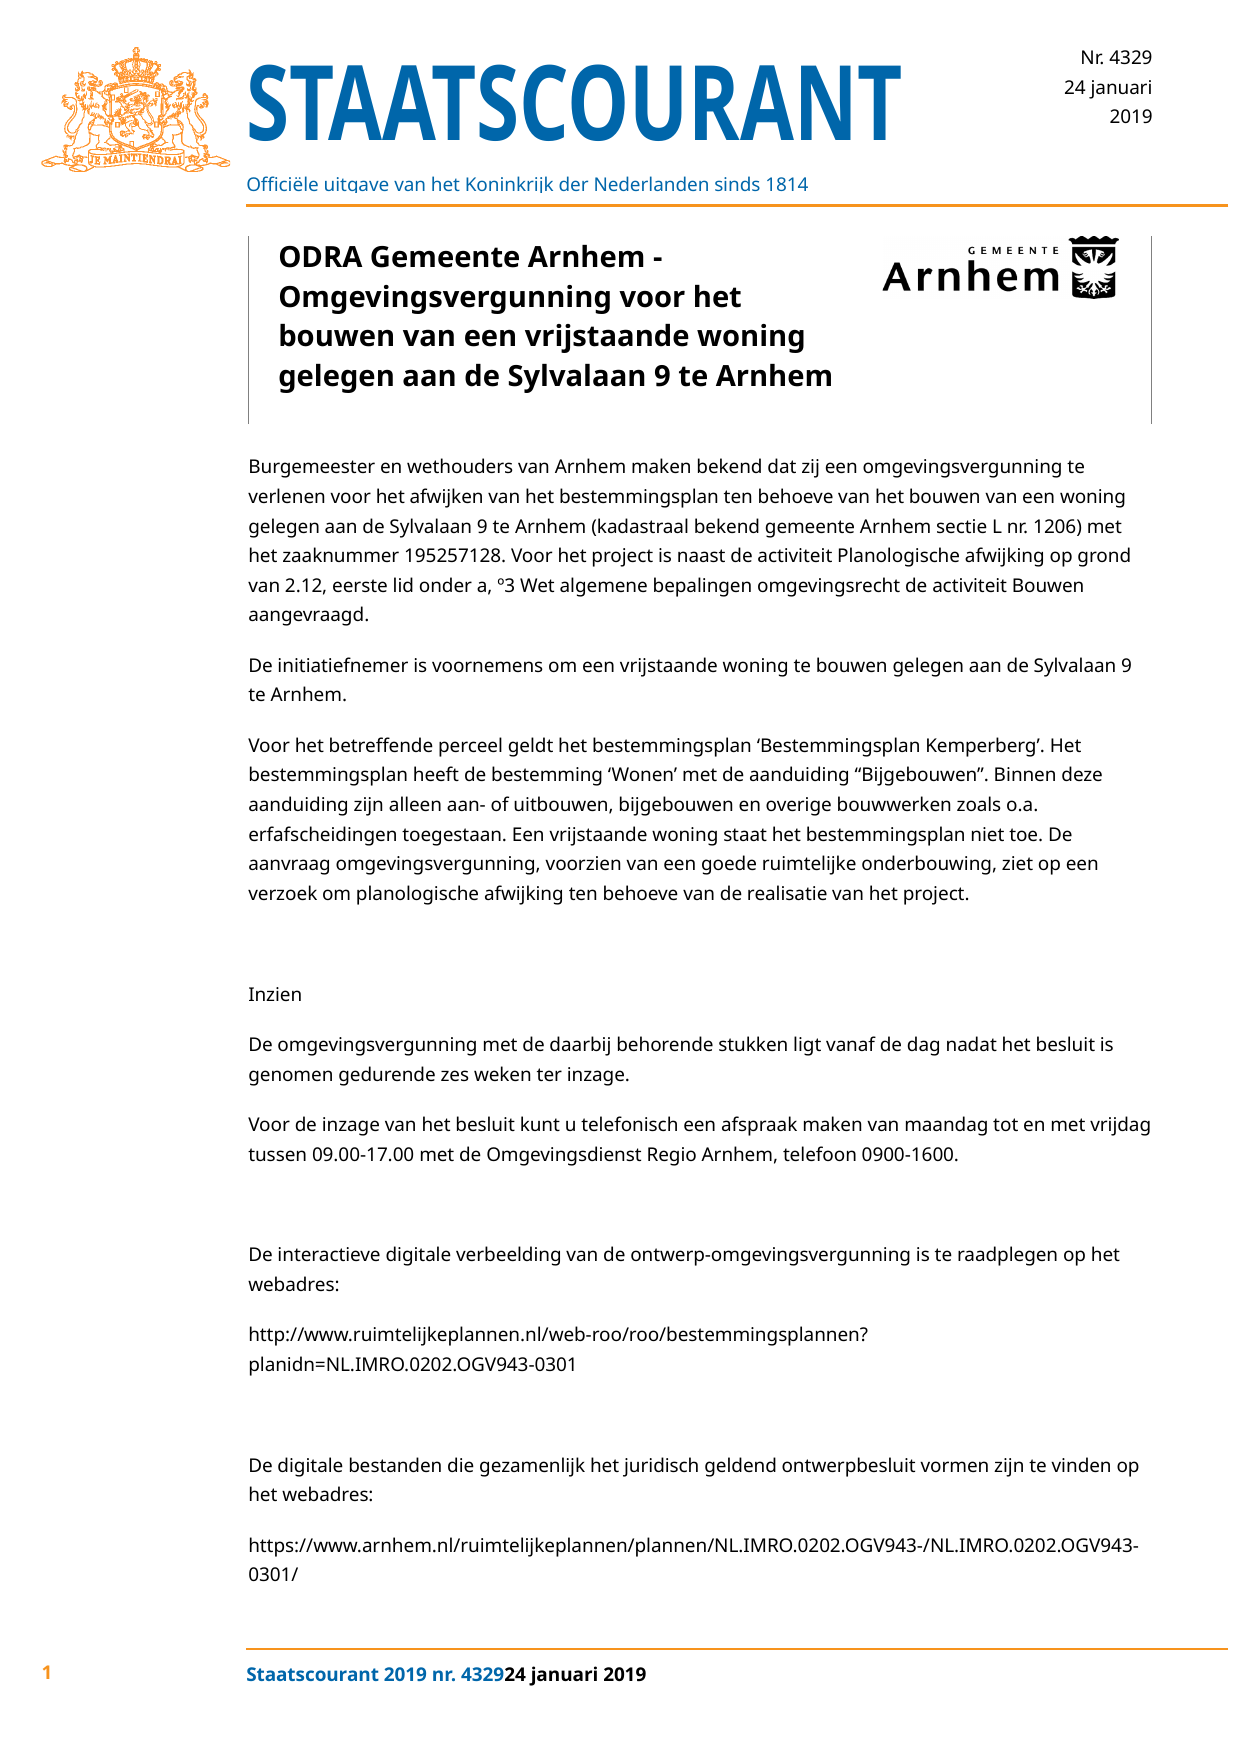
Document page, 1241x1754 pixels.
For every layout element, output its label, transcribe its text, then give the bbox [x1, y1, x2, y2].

picture [882, 236, 1119, 299]
text https://www.arnhem.nl/ruimtelijkeplannen/plannen/NL.IMRO.0202.OGV943-/NL.IMRO.0202.OGV943-0301/ [248, 1532, 1152, 1587]
text De initiatiefnemer is voornemens om een vrijstaande woning te bouwen gelegen aan de Sylvalaan 9 te Arnhem. [248, 652, 1152, 707]
picture [41, 47, 231, 172]
text De interactieve digitale verbeelding van de ontwerp-omgevingsvergunning is te raadplegen op het webadres: [248, 1242, 1152, 1297]
text Voor de inzage van het besluit kunt u telefonisch een afspraak maken van maandag tot en met vrijdag tussen 09.00-17.00 met de Omgevingsdienst Regio Arnhem, telefoon 0900-1600. [248, 1111, 1152, 1166]
text De omgevingsvergunning met de daarbij behorende stukken ligt vanaf de dag nadat het besluit is genomen gedurende zes weken ter inzage. [248, 1031, 1152, 1086]
text Voor het betreffende perceel geldt het bestemmingsplan ‘Bestemmingsplan Kemperberg’. Het bestemmingsplan heeft de bestemming ‘Wonen’ met de aanduiding “Bijgebouwen”. Binnen deze aanduiding zijn alleen aan- of uitbouwen, bijgebouwen en overige bouwwerken zoals o.a. erfafscheidingen toegestaan. Een vrijstaande woning staat het bestemmingsplan niet toe. De aanvraag omgevingsvergunning, voorzien van een goede ruimtelijke onderbouwing, ziet op een verzoek om planologische afwijking ten behoeve van de realisatie van het project. [248, 732, 1152, 906]
text Inzien [248, 981, 1152, 1006]
text Burgemeester en wethouders van Arnhem maken bekend dat zij een omgevingsvergunning te verlenen voor het afwijken van het bestemmingsplan ten behoeve van het bouwen van een woning gelegen aan de Sylvalaan 9 te Arnhem (kadastraal bekend gemeente Arnhem sectie L nr. 1206) met het zaaknummer 195257128. Voor het project is naast de activiteit Planologische afwijking op grond van 2.12, eerste lid onder a, º3 Wet algemene bepalingen omgevingsrecht de activiteit Bouwen aangevraagd. [248, 454, 1152, 627]
text De digitale bestanden die gezamenlijk het juridisch geldend ontwerpbesluit vormen zijn te vinden op het webadres: [248, 1452, 1152, 1507]
text http://www.ruimtelijkeplannen.nl/web-roo/roo/bestemmingsplannen?planidn=NL.IMRO.0202.OGV943-0301 [248, 1322, 1152, 1377]
table_header ODRA Gemeente Arnhem - Omgevingsvergunning voor het bouwen van een vrijstaande woning gelegen aan de Sylvalaan 9 te Arnhem [249, 236, 850, 424]
table_header [850, 236, 1151, 424]
